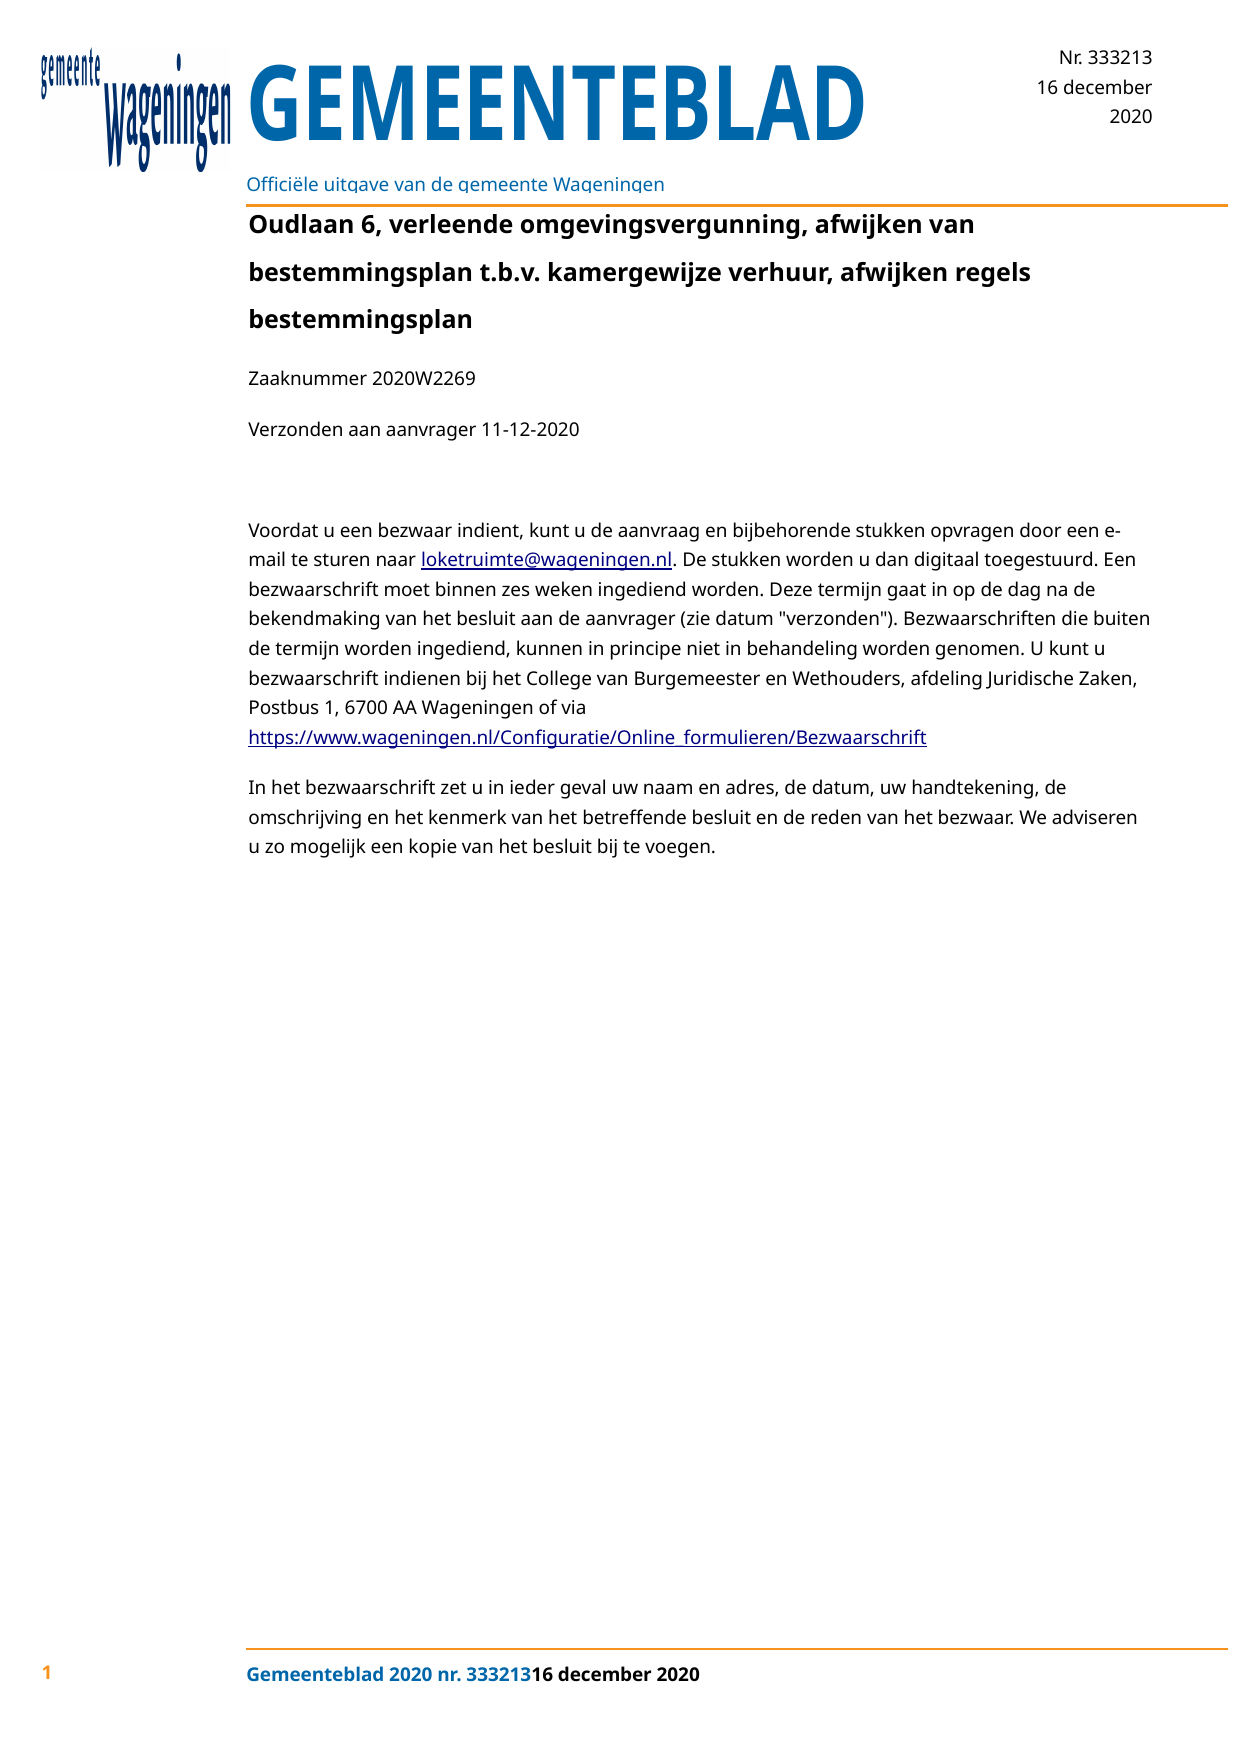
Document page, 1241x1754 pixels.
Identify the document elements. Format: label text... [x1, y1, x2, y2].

text Zaaknummer 2020W2269 [248, 366, 1152, 391]
picture [41, 47, 231, 172]
text Oudlaan 6, verleende omgevingsvergunning, afwijken van bestemmingsplan t.b.v. kamergewijze verhuur, afwijken regels bestemmingsplan [248, 207, 1152, 336]
text Voordat u een bezwaar indient, kunt u de aanvraag en bijbehorende stukken opvragen door een e-mail te sturen naar loketruimte@wageningen.nl. De stukken worden u dan digitaal toegestuurd. Een bezwaarschrift moet binnen zes weken ingediend worden. Deze termijn gaat in op de dag na de bekendmaking van het besluit aan de aanvrager (zie datum "verzonden"). Bezwaarschriften die buiten de termijn worden ingediend, kunnen in principe niet in behandeling worden genomen. U kunt u bezwaarschrift indienen bij het College van Burgemeester en Wethouders, afdeling Juridische Zaken, Postbus 1, 6700 AA Wageningen of via https://www.wageningen.nl/Configuratie/Online_formulieren/Bezwaarschrift [248, 517, 1152, 749]
text Verzonden aan aanvrager 11-12-2020 [248, 416, 1152, 442]
text In het bezwaarschrift zet u in ieder geval uw naam en adres, de datum, uw handtekening, de omschrijving en het kenmerk van het betreffende besluit en de reden van het bezwaar. We adviseren u zo mogelijk een kopie van het besluit bij te voegen. [248, 774, 1152, 859]
